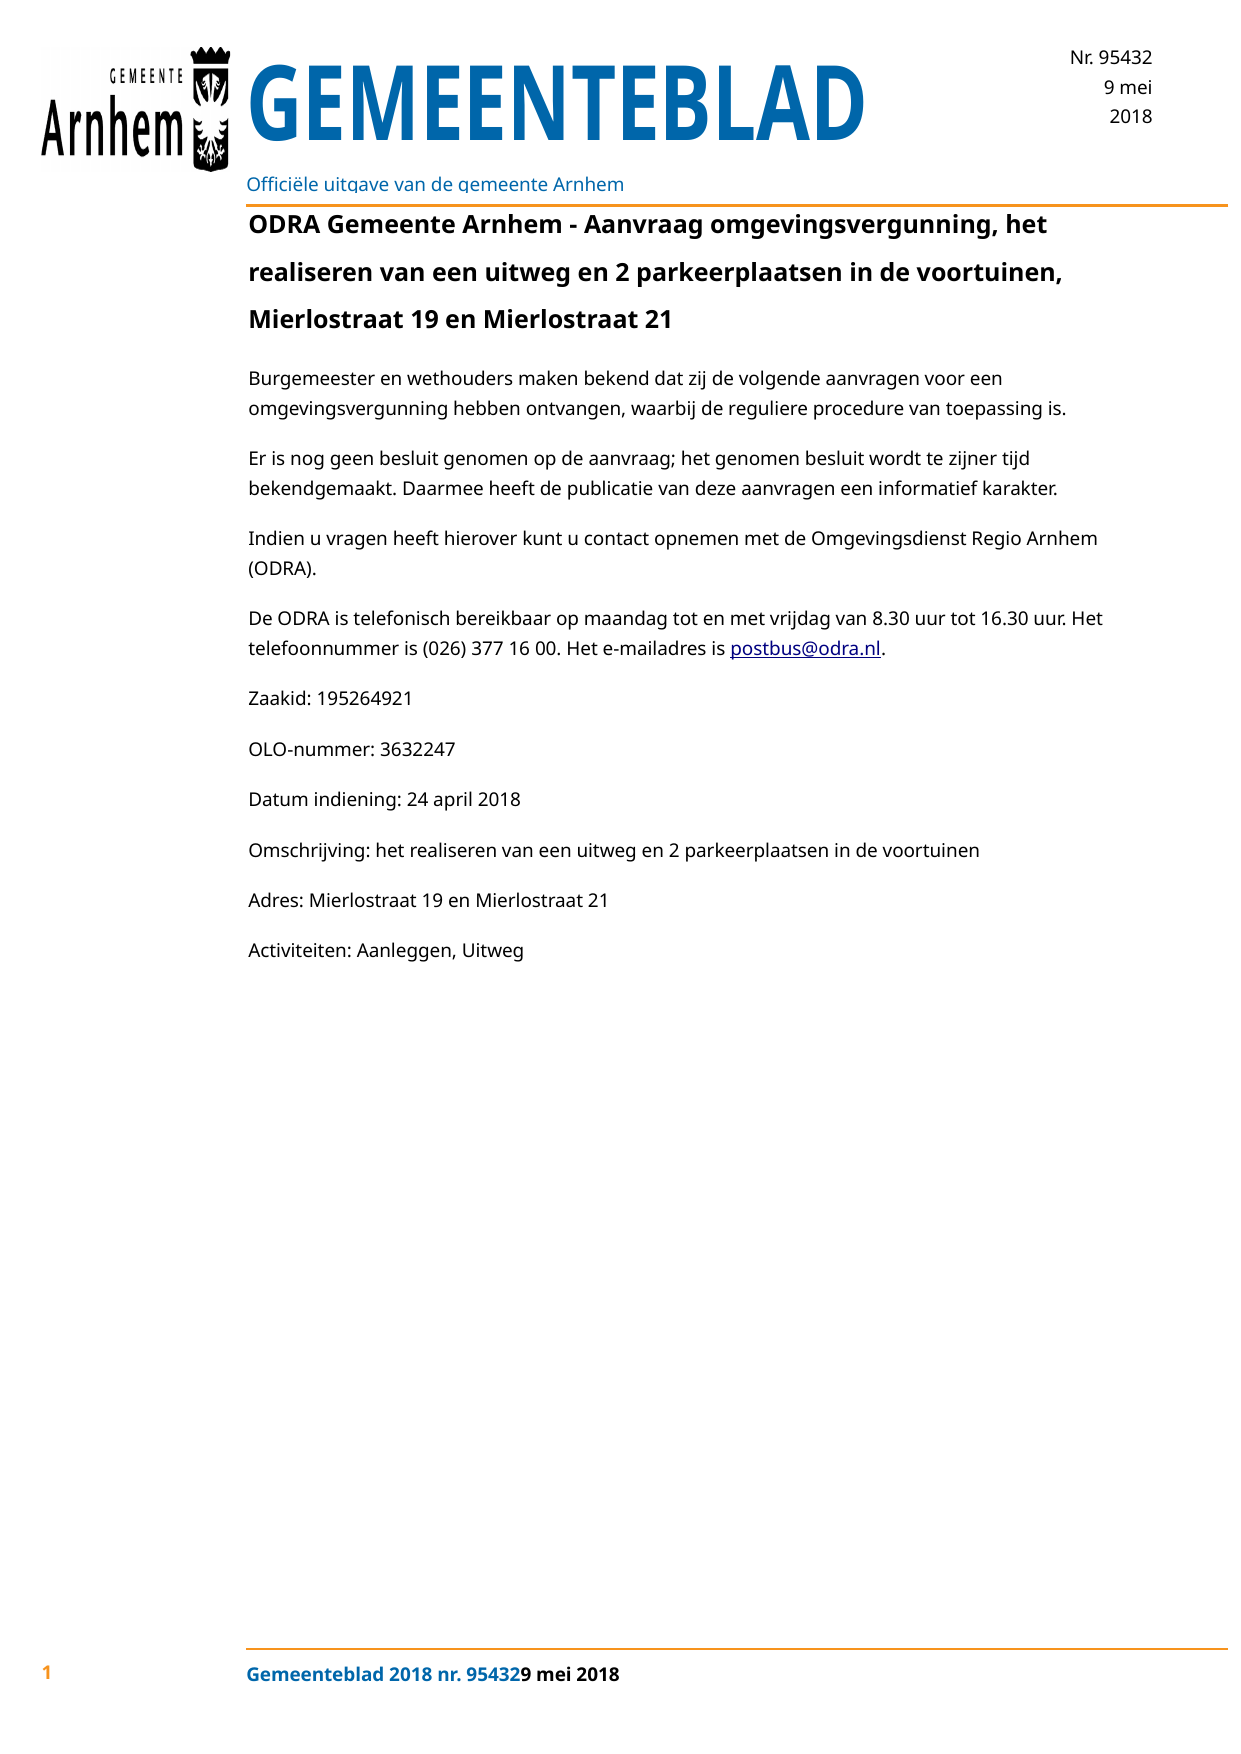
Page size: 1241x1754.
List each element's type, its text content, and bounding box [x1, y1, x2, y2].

text Indien u vragen heeft hierover kunt u contact opnemen met de Omgevingsdienst Regio Arnhem (ODRA). [248, 526, 1152, 581]
text Omschrijving: het realiseren van een uitweg en 2 parkeerplaatsen in de voortuinen [248, 837, 1152, 862]
text Burgemeester en wethouders maken bekend dat zij de volgende aanvragen voor een omgevingsvergunning hebben ontvangen, waarbij de reguliere procedure van toepassing is. [248, 366, 1152, 421]
text Zaakid: 195264921 [248, 686, 1152, 711]
text ODRA Gemeente Arnhem - Aanvraag omgevingsvergunning, het realiseren van een uitweg en 2 parkeerplaatsen in de voortuinen, Mierlostraat 19 en Mierlostraat 21 [248, 207, 1152, 336]
text Activiteiten: Aanleggen, Uitweg [248, 938, 1152, 963]
text De ODRA is telefonisch bereikbaar op maandag tot en met vrijdag van 8.30 uur tot 16.30 uur. Het telefoonnummer is (026) 377 16 00. Het e-mailadres is postbus@odra.nl. [248, 606, 1152, 661]
text OLO-nummer: 3632247 [248, 736, 1152, 762]
picture [41, 47, 231, 172]
text Datum indiening: 24 april 2018 [248, 786, 1152, 812]
text Adres: Mierlostraat 19 en Mierlostraat 21 [248, 887, 1152, 913]
text Er is nog geen besluit genomen op de aanvraag; het genomen besluit wordt te zijner tijd bekendgemaakt. Daarmee heeft de publicatie van deze aanvragen een informatief karakter. [248, 446, 1152, 501]
